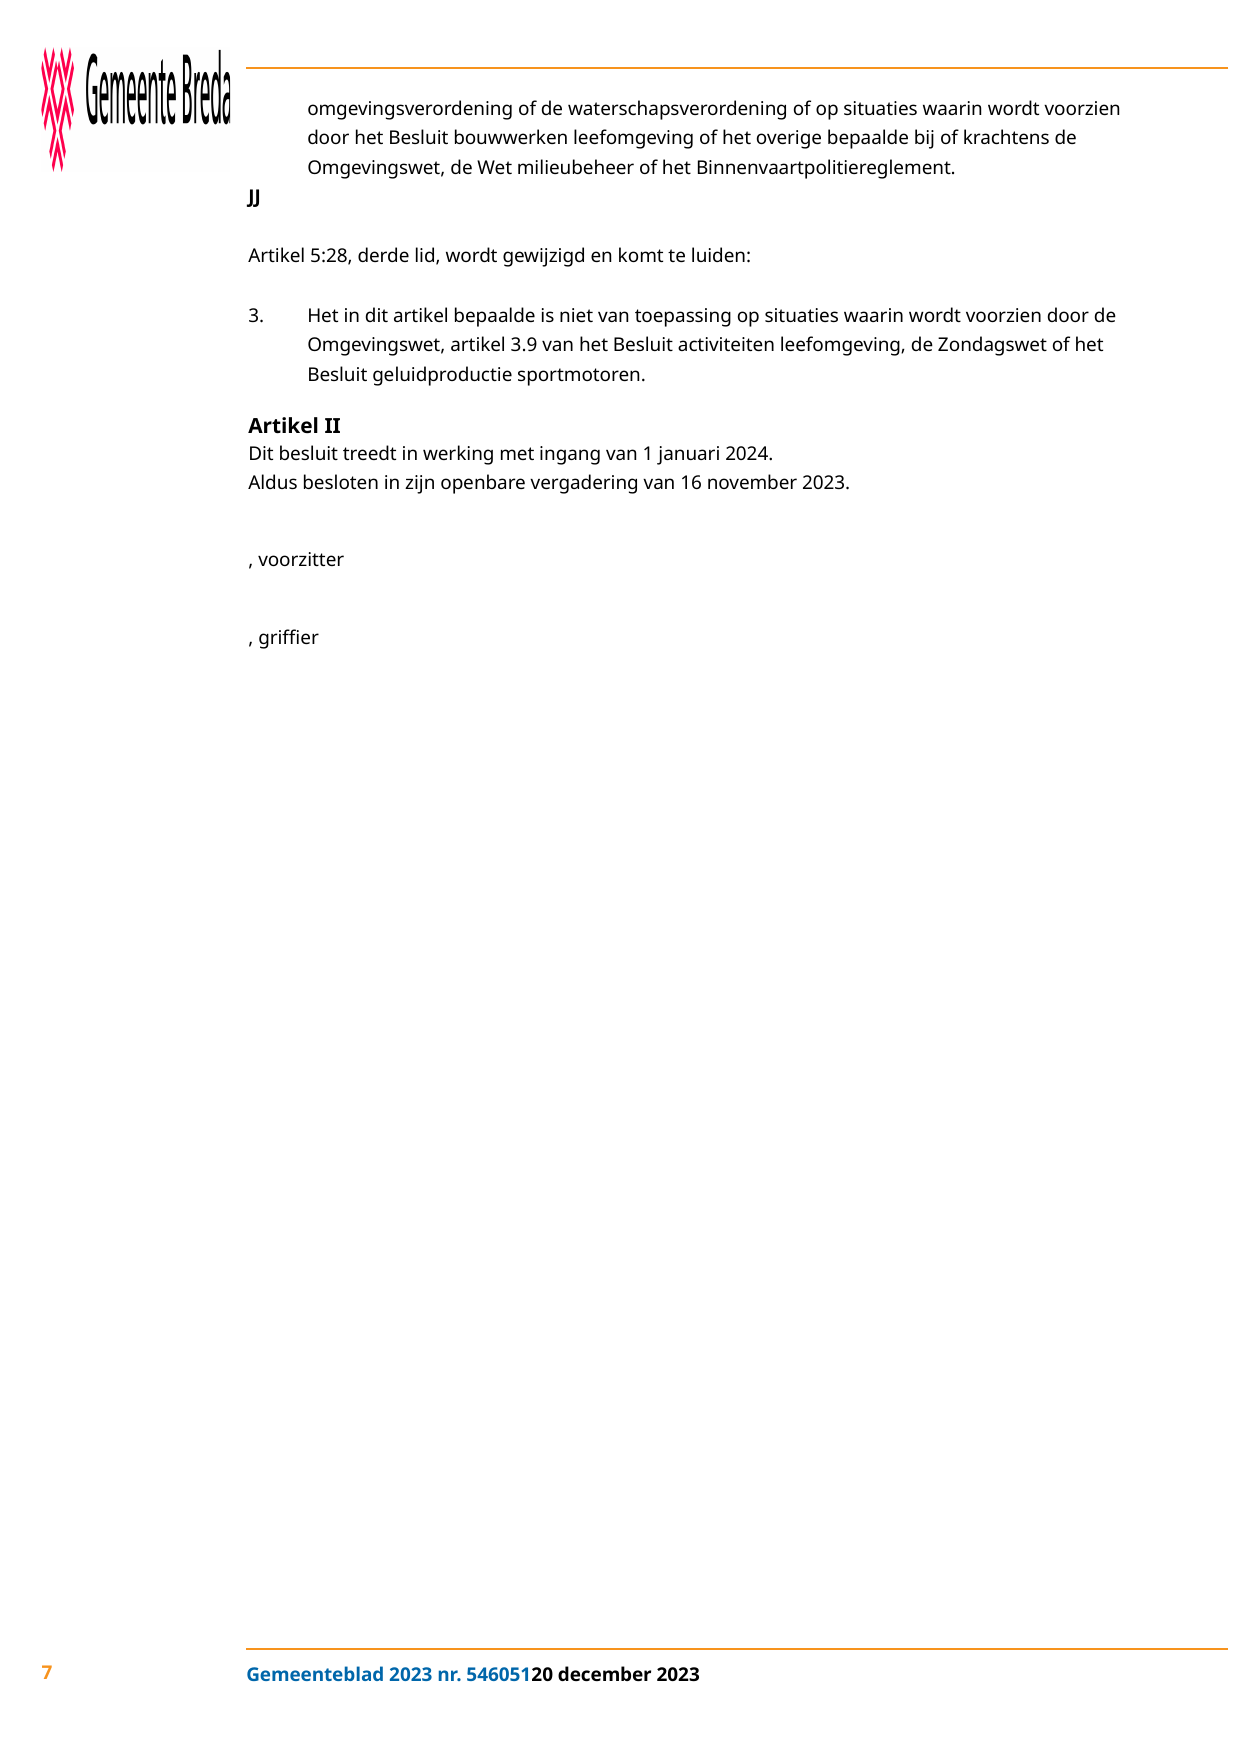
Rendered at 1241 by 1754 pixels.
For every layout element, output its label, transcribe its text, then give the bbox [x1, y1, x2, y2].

text Artikel II [248, 411, 1152, 440]
text Aldus besloten in zijn openbare vergadering van 16 november 2023. [248, 469, 1152, 495]
list Het in dit artikel bepaalde is niet van toepassing op situaties waarin wordt voorzien door de Omgevingswet, artikel 3.9 van het Besluit activiteiten leefomgeving, de Zondagswet of het Besluit geluidproductie sportmotoren. [248, 302, 1152, 387]
picture [41, 47, 231, 172]
text JJ [248, 183, 1152, 209]
text , griffier [248, 624, 1152, 649]
text Artikel 5:28, derde lid, wordt gewijzigd en komt te luiden: [248, 243, 1152, 268]
text , voorzitter [248, 547, 1152, 572]
list omgevingsverordening of de waterschapsverordening of op situaties waarin wordt voorzien door het Besluit bouwwerken leefomgeving of het overige bepaalde bij of krachtens de Omgevingswet, de Wet milieubeheer of het Binnenvaartpolitiereglement. [248, 95, 1152, 180]
text Dit besluit treedt in werking met ingang van 1 januari 2024. [248, 440, 1152, 466]
